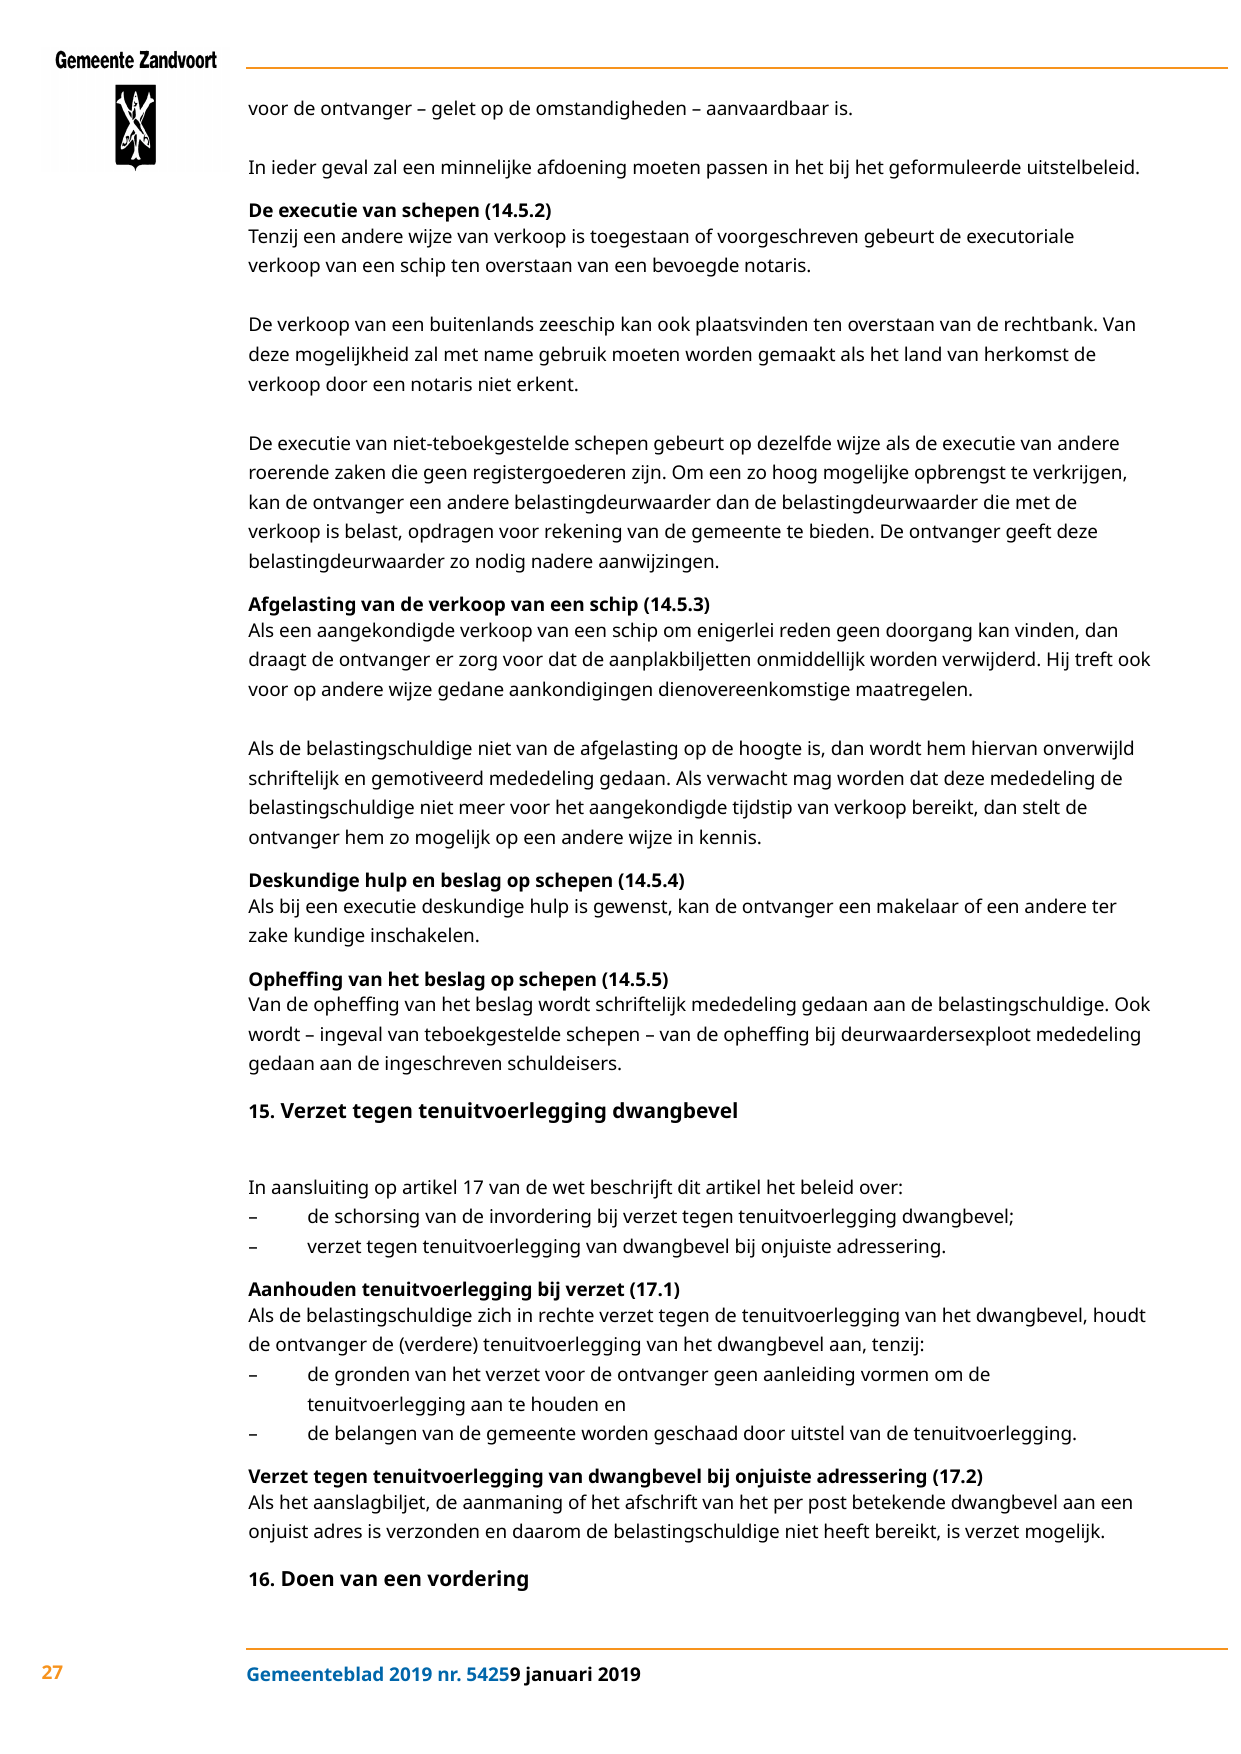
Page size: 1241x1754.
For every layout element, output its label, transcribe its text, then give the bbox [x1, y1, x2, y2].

text Als de belastingschuldige zich in rechte verzet tegen de tenuitvoerlegging van het dwangbevel, houdt de ontvanger de (verdere) tenuitvoerlegging van het dwangbevel aan, tenzij: [248, 1302, 1152, 1357]
text Als het aanslagbiljet, de aanmaning of het afschrift van het per post betekende dwangbevel aan een onjuist adres is verzonden en daarom de belastingschuldige niet heeft bereikt, is verzet mogelijk. [248, 1489, 1152, 1544]
text Aanhouden tenuitvoerlegging bij verzet (17.1) [248, 1276, 1152, 1302]
text In ieder geval zal een minnelijke afdoening moeten passen in het bij het geformuleerde uitstelbeleid. [248, 154, 1152, 180]
text 15. Verzet tegen tenuitvoerlegging dwangbevel [248, 1096, 1152, 1125]
text Als de belastingschuldige niet van de afgelasting op de hoogte is, dan wordt hem hiervan onverwijld schriftelijk en gemotiveerd mededeling gedaan. Als verwacht mag worden dat deze mededeling de belastingschuldige niet meer voor het aangekondigde tijdstip van verkoop bereikt, dan stelt de ontvanger hem zo mogelijk op een andere wijze in kennis. [248, 735, 1152, 850]
text Deskundige hulp en beslag op schepen (14.5.4) [248, 867, 1152, 893]
text Van de opheffing van het beslag wordt schriftelijk mededeling gedaan aan de belastingschuldige. Ook wordt – ingeval van teboekgestelde schepen – van de opheffing bij deurwaardersexploot mededeling gedaan aan de ingeschreven schuldeisers. [248, 991, 1152, 1076]
text Tenzij een andere wijze van verkoop is toegestaan of voorgeschreven gebeurt de executoriale verkoop van een schip ten overstaan van een bevoegde notaris. [248, 223, 1152, 278]
text Als bij een executie deskundige hulp is gewenst, kan de ontvanger een makelaar of een andere ter zake kundige inschakelen. [248, 893, 1152, 948]
list de belangen van de gemeente worden geschaad door uitstel van de tenuitvoerlegging. [248, 1420, 1152, 1446]
picture [41, 47, 231, 172]
list verzet tegen tenuitvoerlegging van dwangbevel bij onjuiste adressering. [248, 1233, 1152, 1259]
text In aansluiting op artikel 17 van de wet beschrijft dit artikel het beleid over: [248, 1174, 1152, 1200]
text De verkoop van een buitenlands zeeschip kan ook plaatsvinden ten overstaan van de rechtbank. Van deze mogelijkheid zal met name gebruik moeten worden gemaakt als het land van herkomst de verkoop door een notaris niet erkent. [248, 312, 1152, 396]
text 16. Doen van een vordering [248, 1564, 1152, 1593]
text Verzet tegen tenuitvoerlegging van dwangbevel bij onjuiste adressering (17.2) [248, 1463, 1152, 1489]
text De executie van schepen (14.5.2) [248, 197, 1152, 223]
text Opheffing van het beslag op schepen (14.5.5) [248, 966, 1152, 991]
text Als een aangekondigde verkoop van een schip om enigerlei reden geen doorgang kan vinden, dan draagt de ontvanger er zorg voor dat de aanplakbiljetten onmiddellijk worden verwijderd. Hij treft ook voor op andere wijze gedane aankondigingen dienovereenkomstige maatregelen. [248, 617, 1152, 702]
text De executie van niet-teboekgestelde schepen gebeurt op dezelfde wijze als de executie van andere roerende zaken die geen registergoederen zijn. Om een zo hoog mogelijke opbrengst te verkrijgen, kan de ontvanger een andere belastingdeurwaarder dan de belastingdeurwaarder die met de verkoop is belast, opdragen voor rekening van de gemeente te bieden. De ontvanger geeft deze belastingdeurwaarder zo nodig nadere aanwijzingen. [248, 430, 1152, 574]
list de schorsing van de invordering bij verzet tegen tenuitvoerlegging dwangbevel; [248, 1203, 1152, 1229]
text voor de ontvanger – gelet op de omstandigheden – aanvaardbaar is. [248, 95, 1152, 121]
text Afgelasting van de verkoop van een schip (14.5.3) [248, 591, 1152, 617]
list de gronden van het verzet voor de ontvanger geen aanleiding vormen om de tenuitvoerlegging aan te houden en [248, 1361, 1152, 1416]
